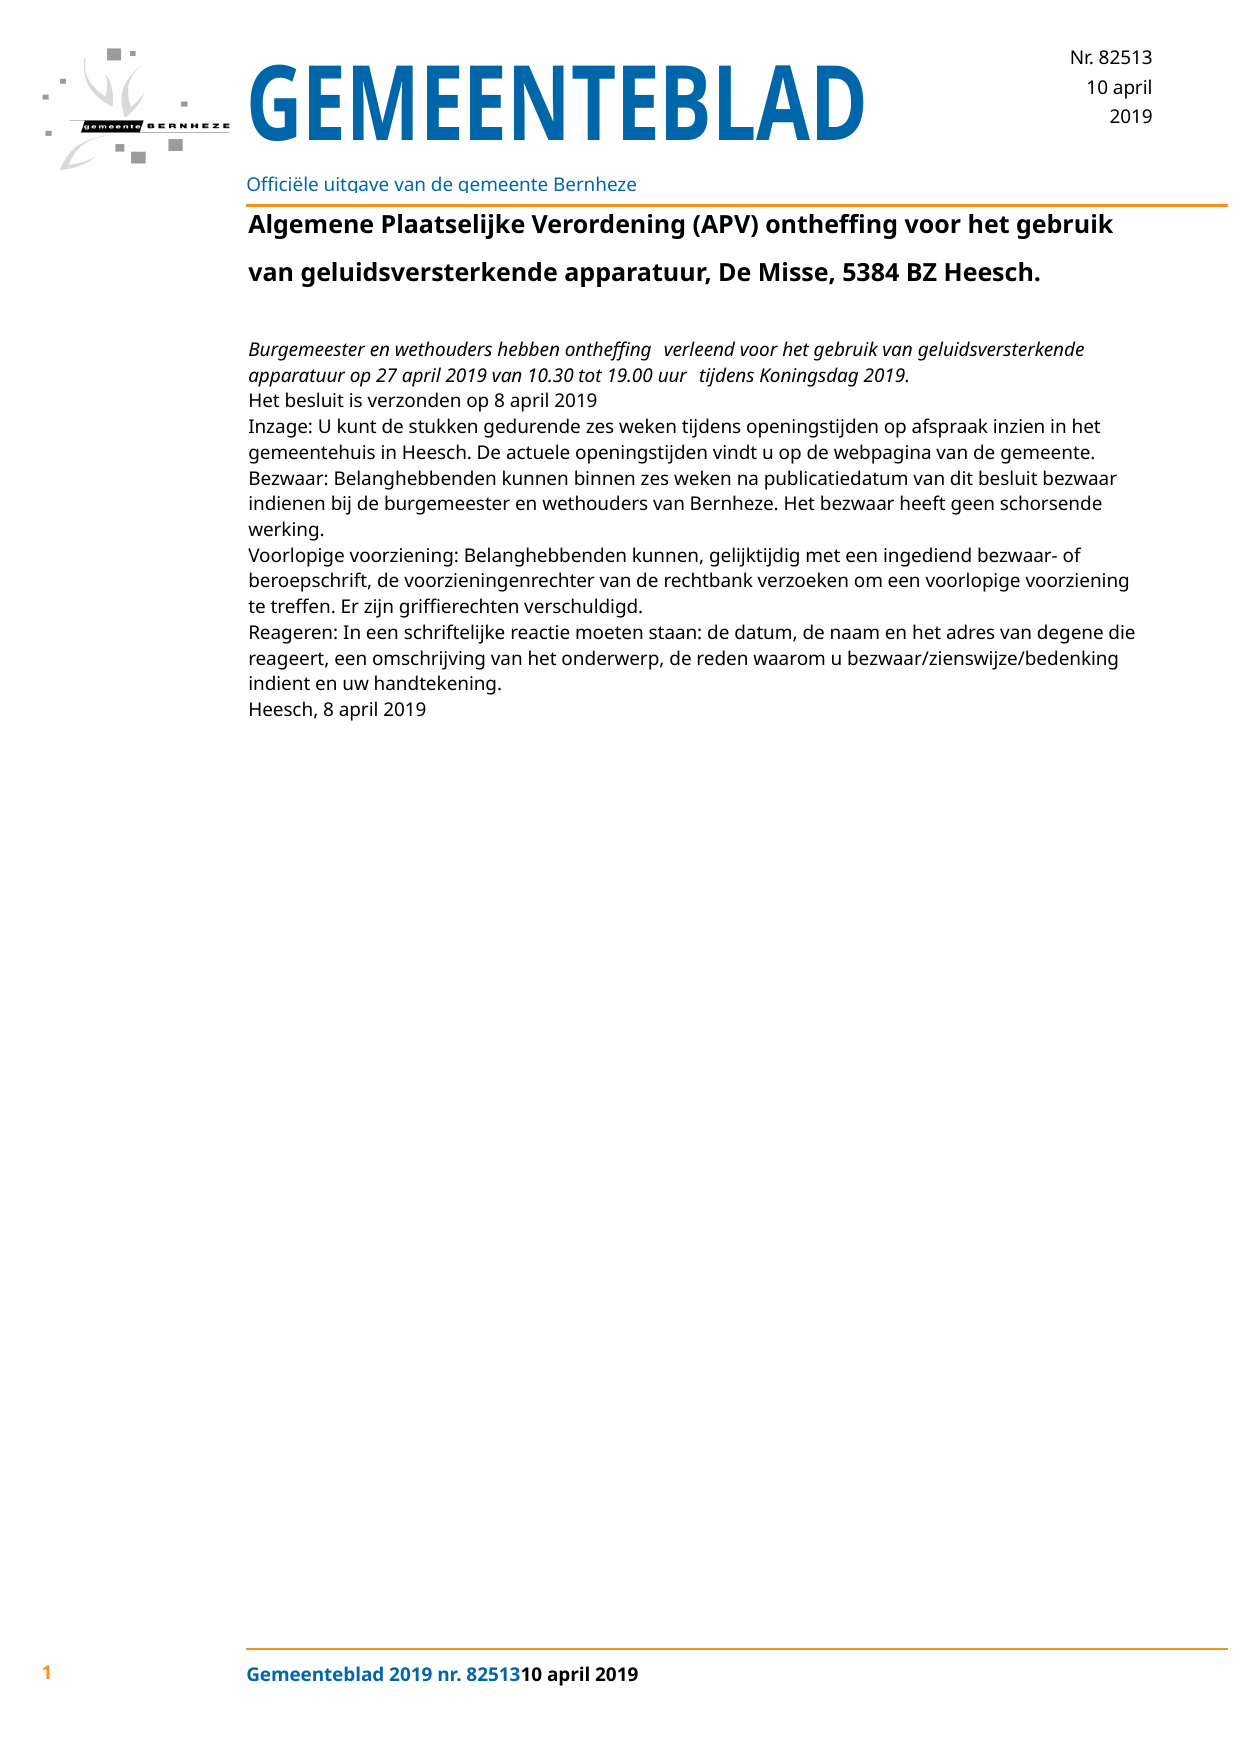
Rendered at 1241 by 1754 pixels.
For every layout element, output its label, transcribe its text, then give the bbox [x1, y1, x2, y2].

text Heesch, 8 april 2019 [248, 696, 1152, 722]
text Bezwaar: Belanghebbenden kunnen binnen zes weken na publicatiedatum van dit besluit bezwaar indienen bij de burgemeester en wethouders van Bernheze. Het bezwaar heeft geen schorsende werking. [248, 465, 1152, 542]
text Burgemeester en wethouders hebben ontheffing verleend voor het gebruik van geluidsversterkende apparatuur op 27 april 2019 van 10.30 tot 19.00 uur tijdens Koningsdag 2019. [248, 336, 1152, 388]
text Reageren: In een schriftelijke reactie moeten staan: de datum, de naam en het adres van degene die reageert, een omschrijving van het onderwerp, de reden waarom u bezwaar/zienswijze/bedenking indient en uw handtekening. [248, 619, 1152, 696]
text Inzage: U kunt de stukken gedurende zes weken tijdens openingstijden op afspraak inzien in het gemeentehuis in Heesch. De actuele openingstijden vindt u op de webpagina van de gemeente. [248, 413, 1152, 465]
picture [41, 47, 231, 172]
text Het besluit is verzonden op 8 april 2019 [248, 388, 1152, 413]
text Voorlopige voorziening: Belanghebbenden kunnen, gelijktijdig met een ingediend bezwaar- of beroepschrift, de voorzieningenrechter van de rechtbank verzoeken om een voorlopige voorziening te treffen. Er zijn griffierechten verschuldigd. [248, 542, 1152, 619]
text Algemene Plaatselijke Verordening (APV) ontheffing voor het gebruik van geluidsversterkende apparatuur, De Misse, 5384 BZ Heesch. [248, 207, 1152, 288]
